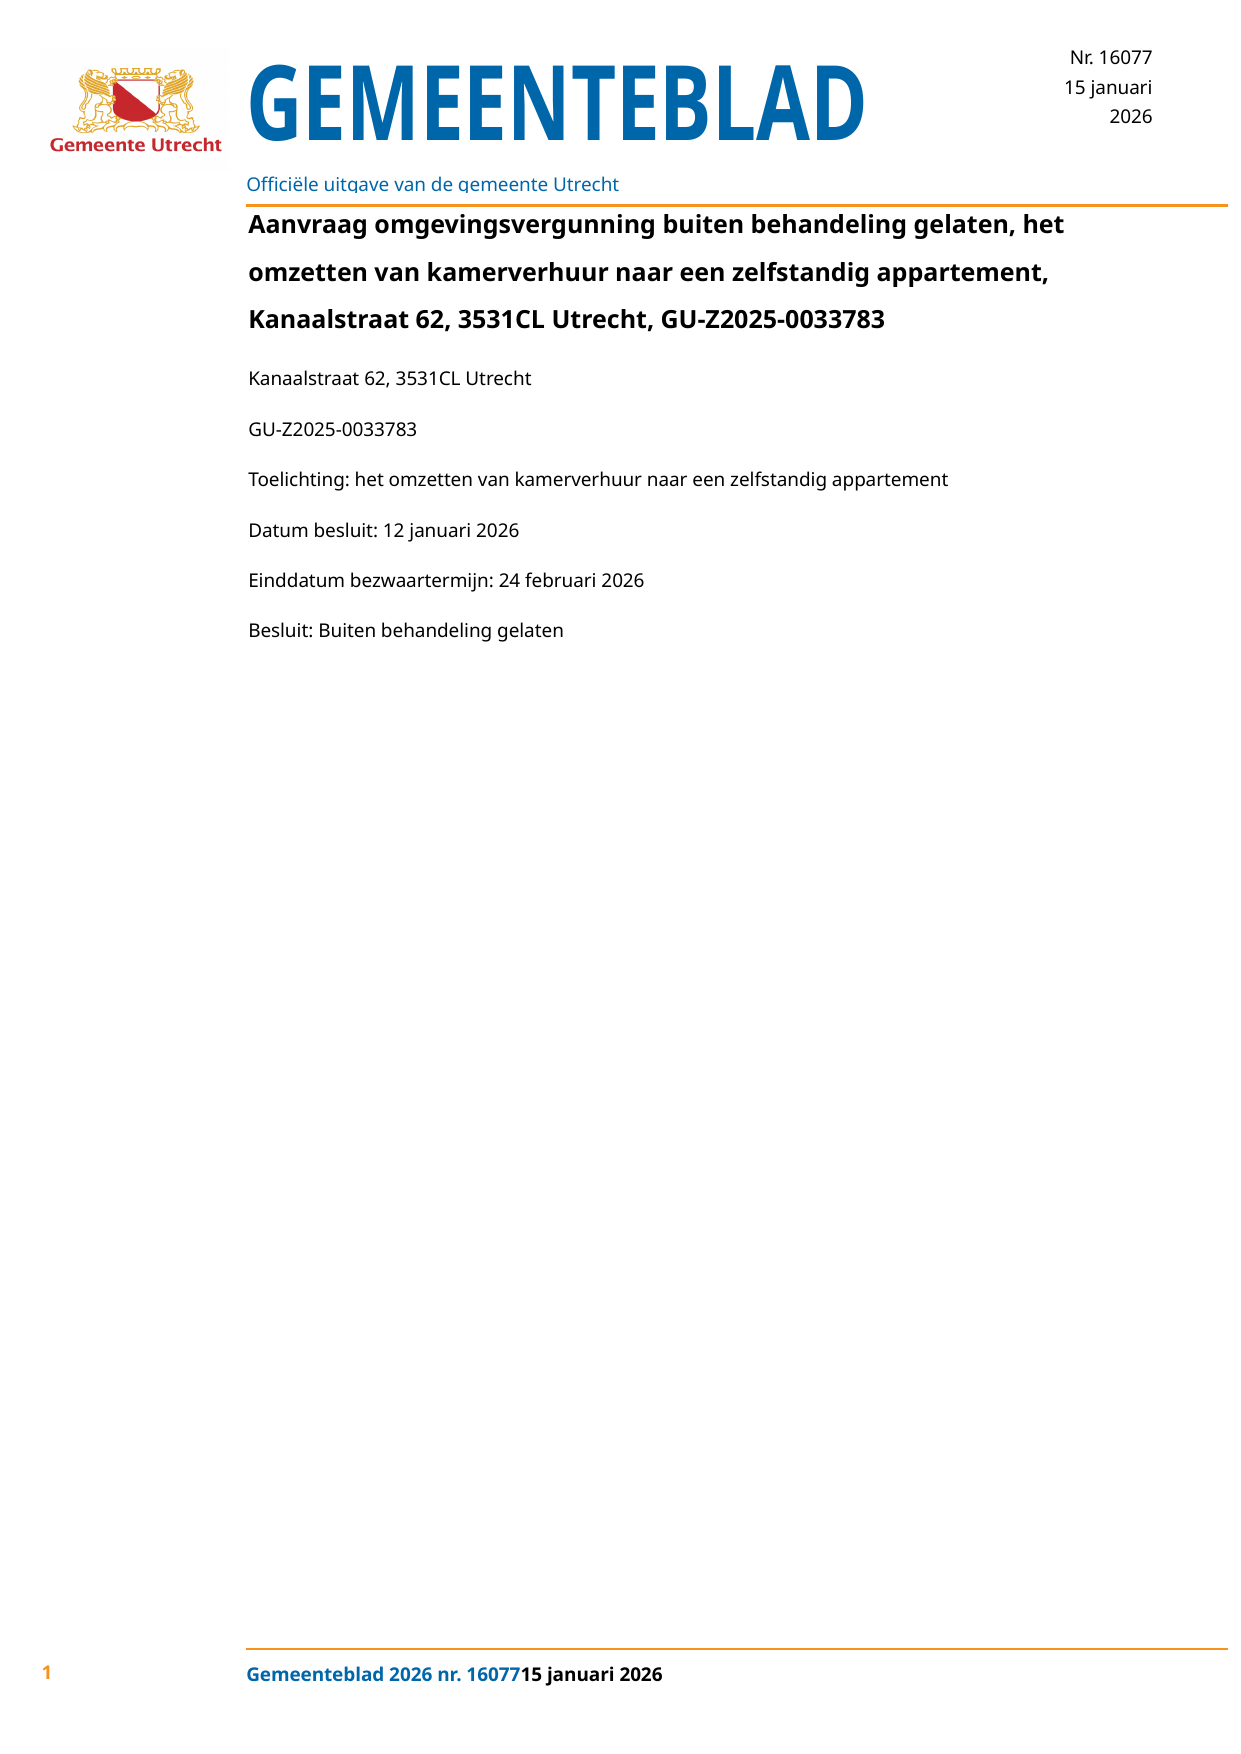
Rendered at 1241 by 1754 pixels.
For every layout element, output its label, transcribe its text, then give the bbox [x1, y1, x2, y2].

text Kanaalstraat 62, 3531CL Utrecht [248, 366, 1152, 391]
text Toelichting: het omzetten van kamerverhuur naar een zelfstandig appartement [248, 466, 1152, 492]
text Datum besluit: 12 januari 2026 [248, 517, 1152, 542]
text GU-Z2025-0033783 [248, 416, 1152, 442]
text Besluit: Buiten behandeling gelaten [248, 618, 1152, 643]
picture [41, 47, 231, 172]
text Einddatum bezwaartermijn: 24 februari 2026 [248, 567, 1152, 593]
text Aanvraag omgevingsvergunning buiten behandeling gelaten, het omzetten van kamerverhuur naar een zelfstandig appartement, Kanaalstraat 62, 3531CL Utrecht, GU-Z2025-0033783 [248, 207, 1152, 336]
